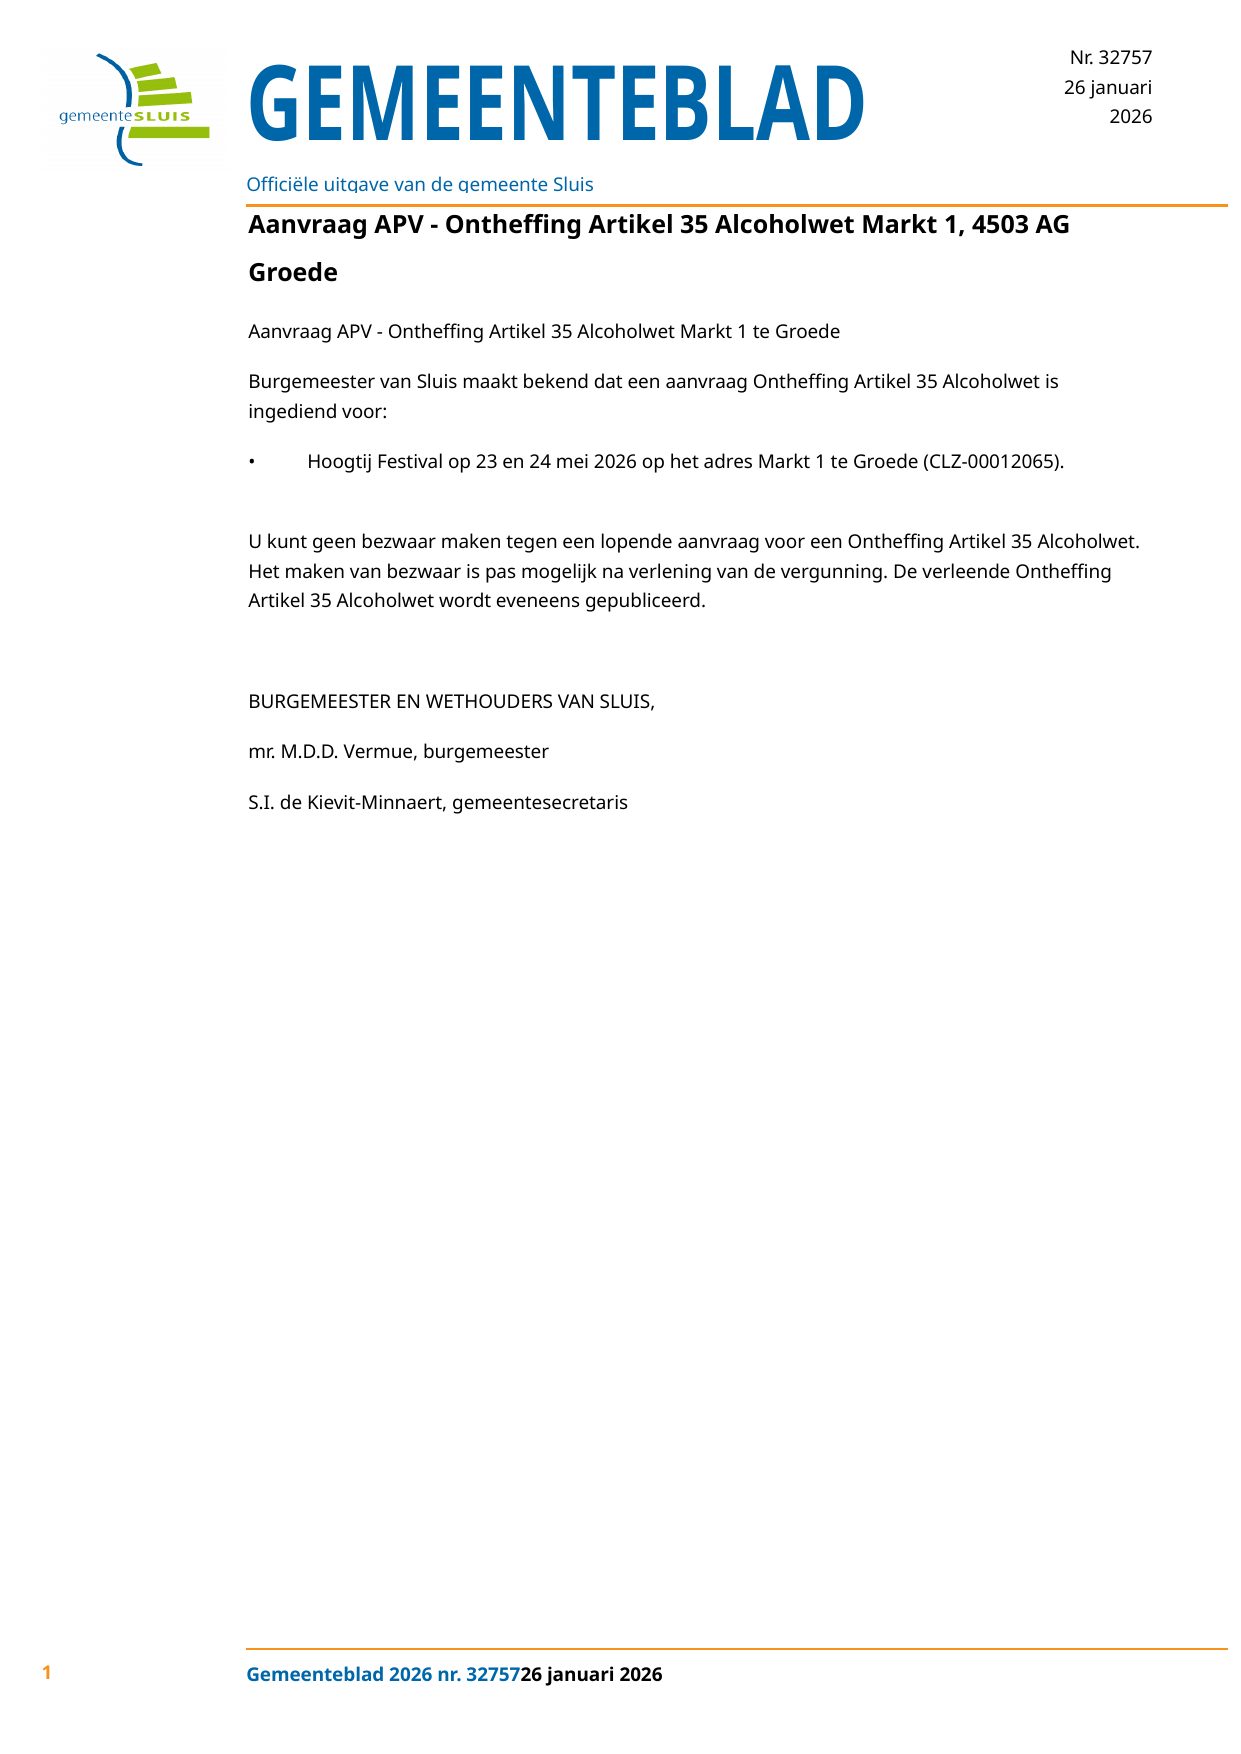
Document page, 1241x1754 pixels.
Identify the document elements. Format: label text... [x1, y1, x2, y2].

text Aanvraag APV - Ontheffing Artikel 35 Alcoholwet Markt 1, 4503 AG Groede [248, 207, 1152, 288]
text BURGEMEESTER EN WETHOUDERS VAN SLUIS, [248, 688, 1152, 714]
picture [41, 47, 231, 172]
text mr. M.D.D. Vermue, burgemeester [248, 739, 1152, 764]
text U kunt geen bezwaar maken tegen een lopende aanvraag voor een Ontheffing Artikel 35 Alcoholwet. Het maken van bezwaar is pas mogelijk na verlening van de vergunning. De verleende Ontheffing Artikel 35 Alcoholwet wordt eveneens gepubliceerd. [248, 528, 1152, 613]
text Burgemeester van Sluis maakt bekend dat een aanvraag Ontheffing Artikel 35 Alcoholwet is ingediend voor: [248, 368, 1152, 424]
text S.I. de Kievit-Minnaert, gemeentesecretaris [248, 789, 1152, 815]
text Aanvraag APV - Ontheffing Artikel 35 Alcoholwet Markt 1 te Groede [248, 318, 1152, 344]
list Hoogtij Festival op 23 en 24 mei 2026 op het adres Markt 1 te Groede (CLZ-00012065). [248, 448, 1152, 474]
